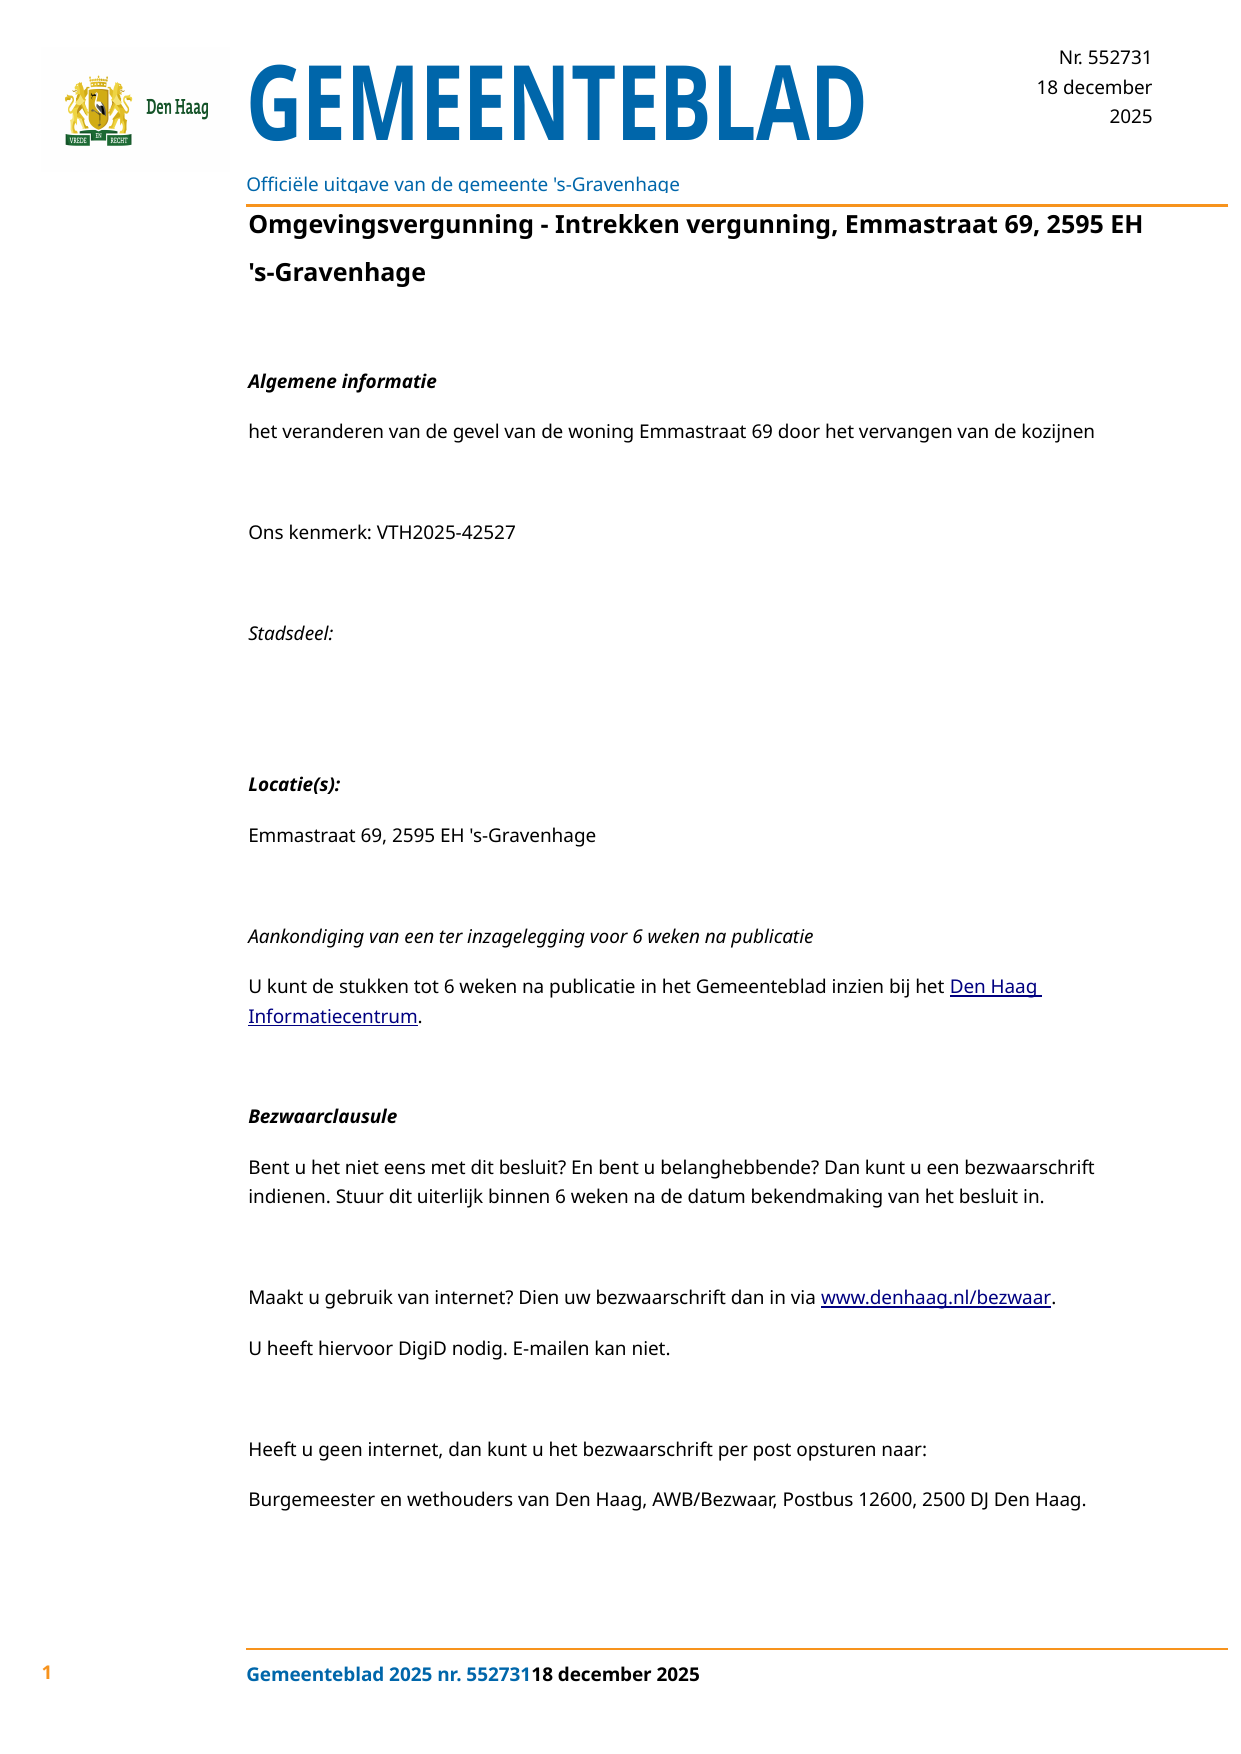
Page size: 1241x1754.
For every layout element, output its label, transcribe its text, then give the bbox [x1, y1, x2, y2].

text Maakt u gebruik van internet? Dien uw bezwaarschrift dan in via www.denhaag.nl/bezwaar. [248, 1284, 1152, 1310]
text Bezwaarclausule [248, 1104, 1152, 1129]
text Burgemeester en wethouders van Den Haag, AWB/Bezwaar, Postbus 12600, 2500 DJ Den Haag. [248, 1486, 1152, 1512]
text Ons kenmerk: VTH2025-42527 [248, 519, 1152, 545]
text Aankondiging van een ter inzagelegging voor 6 weken na publicatie [248, 923, 1152, 949]
text het veranderen van de gevel van de woning Emmastraat 69 door het vervangen van de kozijnen [248, 419, 1152, 444]
text Omgevingsvergunning - Intrekken vergunning, Emmastraat 69, 2595 EH 's-Gravenhage [248, 207, 1152, 288]
text Algemene informatie [248, 368, 1152, 394]
text Locatie(s): [248, 772, 1152, 797]
text U kunt de stukken tot 6 weken na publicatie in het Gemeenteblad inzien bij het Den Haag Informatiecentrum. [248, 973, 1152, 1029]
text Emmastraat 69, 2595 EH 's-Gravenhage [248, 822, 1152, 848]
picture [41, 47, 231, 172]
text Bent u het niet eens met dit besluit? En bent u belanghebbende? Dan kunt u een bezwaarschrift indienen. Stuur dit uiterlijk binnen 6 weken na de datum bekendmaking van het besluit in. [248, 1154, 1152, 1209]
text Heeft u geen internet, dan kunt u het bezwaarschrift per post opsturen naar: [248, 1436, 1152, 1462]
text Stadsdeel: [248, 620, 1152, 646]
text U heeft hiervoor DigiD nodig. E-mailen kan niet. [248, 1335, 1152, 1361]
